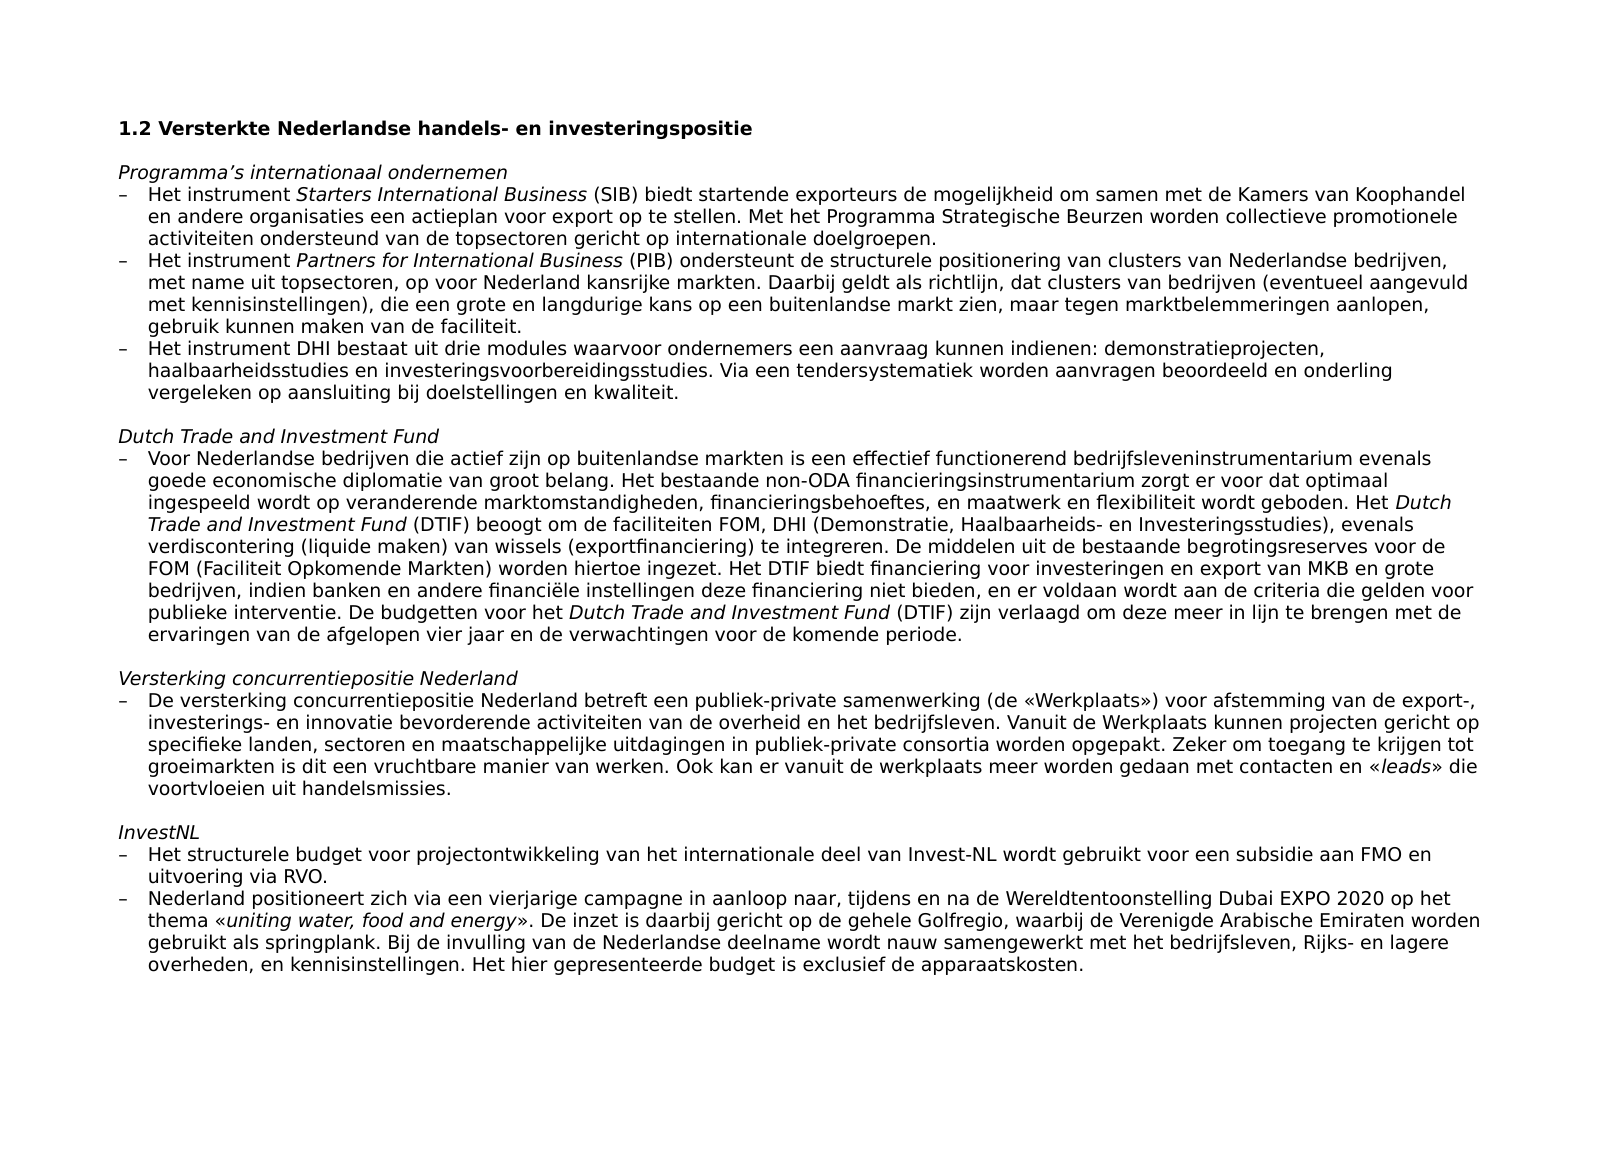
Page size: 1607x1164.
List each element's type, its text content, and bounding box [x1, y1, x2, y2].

text – Nederland positioneert zich via een vierjarige campagne in aanloop naar, tijdens en na de Wereldtentoonstelling Dubai EXPO 2020 op het thema «uniting water, food and energy». De inzet is daarbij gericht op de gehele Golfregio, waarbij de Verenigde Arabische Emiraten worden gebruikt als springplank. Bij de invulling van de Nederlandse deelname wordt nauw samengewerkt met het bedrijfsleven, Rijks- en lagere overheden, en kennisinstellingen. Het hier gepresenteerde budget is exclusief de apparaatskosten. [118, 888, 1488, 976]
subtitle InvestNL [118, 822, 1488, 844]
text – De versterking concurrentiepositie Nederland betreft een publiek-private samenwerking (de «Werkplaats») voor afstemming van de export-, investerings- en innovatie bevorderende activiteiten van de overheid en het bedrijfsleven. Vanuit de Werkplaats kunnen projecten gericht op specifieke landen, sectoren en maatschappelijke uitdagingen in publiek-private consortia worden opgepakt. Zeker om toegang te krijgen tot groeimarkten is dit een vruchtbare manier van werken. Ook kan er vanuit de werkplaats meer worden gedaan met contacten en «leads» die voortvloeien uit handelsmissies. [118, 690, 1488, 800]
text – Voor Nederlandse bedrijven die actief zijn op buitenlandse markten is een effectief functionerend bedrijfsleveninstrumentarium evenals goede economische diplomatie van groot belang. Het bestaande non-ODA financieringsinstrumentarium zorgt er voor dat optimaal ingespeeld wordt op veranderende marktomstandigheden, financieringsbehoeftes, en maatwerk en flexibiliteit wordt geboden. Het Dutch Trade and Investment Fund (DTIF) beoogt om de faciliteiten FOM, DHI (Demonstratie, Haalbaarheids- en Investeringsstudies), evenals verdiscontering (liquide maken) van wissels (exportfinanciering) te integreren. De middelen uit de bestaande begrotingsreserves voor de FOM (Faciliteit Opkomende Markten) worden hiertoe ingezet. Het DTIF biedt financiering voor investeringen en export van MKB en grote bedrijven, indien banken en andere financiële instellingen deze financiering niet bieden, en er voldaan wordt aan de criteria die gelden voor publieke interventie. De budgetten voor het Dutch Trade and Investment Fund (DTIF) zijn verlaagd om deze meer in lijn te brengen met de ervaringen van de afgelopen vier jaar en de verwachtingen voor de komende periode. [118, 448, 1488, 646]
text – Het instrument DHI bestaat uit drie modules waarvoor ondernemers een aanvraag kunnen indienen: demonstratieprojecten, haalbaarheidsstudies en investeringsvoorbereidingsstudies. Via een tendersystematiek worden aanvragen beoordeeld en onderling vergeleken op aansluiting bij doelstellingen en kwaliteit. [118, 338, 1488, 404]
text – Het instrument Partners for International Business (PIB) ondersteunt de structurele positionering van clusters van Nederlandse bedrijven, met name uit topsectoren, op voor Nederland kansrijke markten. Daarbij geldt als richtlijn, dat clusters van bedrijven (eventueel aangevuld met kennisinstellingen), die een grote en langdurige kans op een buitenlandse markt zien, maar tegen marktbelemmeringen aanlopen, gebruik kunnen maken van de faciliteit. [118, 250, 1488, 338]
subtitle Versterking concurrentiepositie Nederland [118, 668, 1488, 690]
subtitle Dutch Trade and Investment Fund [118, 426, 1488, 448]
subtitle 1.2 Versterkte Nederlandse handels- en investeringspositie [118, 118, 1488, 140]
subtitle Programma’s internationaal ondernemen [118, 162, 1488, 184]
text – Het structurele budget voor projectontwikkeling van het internationale deel van Invest-NL wordt gebruikt voor een subsidie aan FMO en uitvoering via RVO. [118, 844, 1488, 888]
text – Het instrument Starters International Business (SIB) biedt startende exporteurs de mogelijkheid om samen met de Kamers van Koophandel en andere organisaties een actieplan voor export op te stellen. Met het Programma Strategische Beurzen worden collectieve promotionele activiteiten ondersteund van de topsectoren gericht op internationale doelgroepen. [118, 184, 1488, 250]
